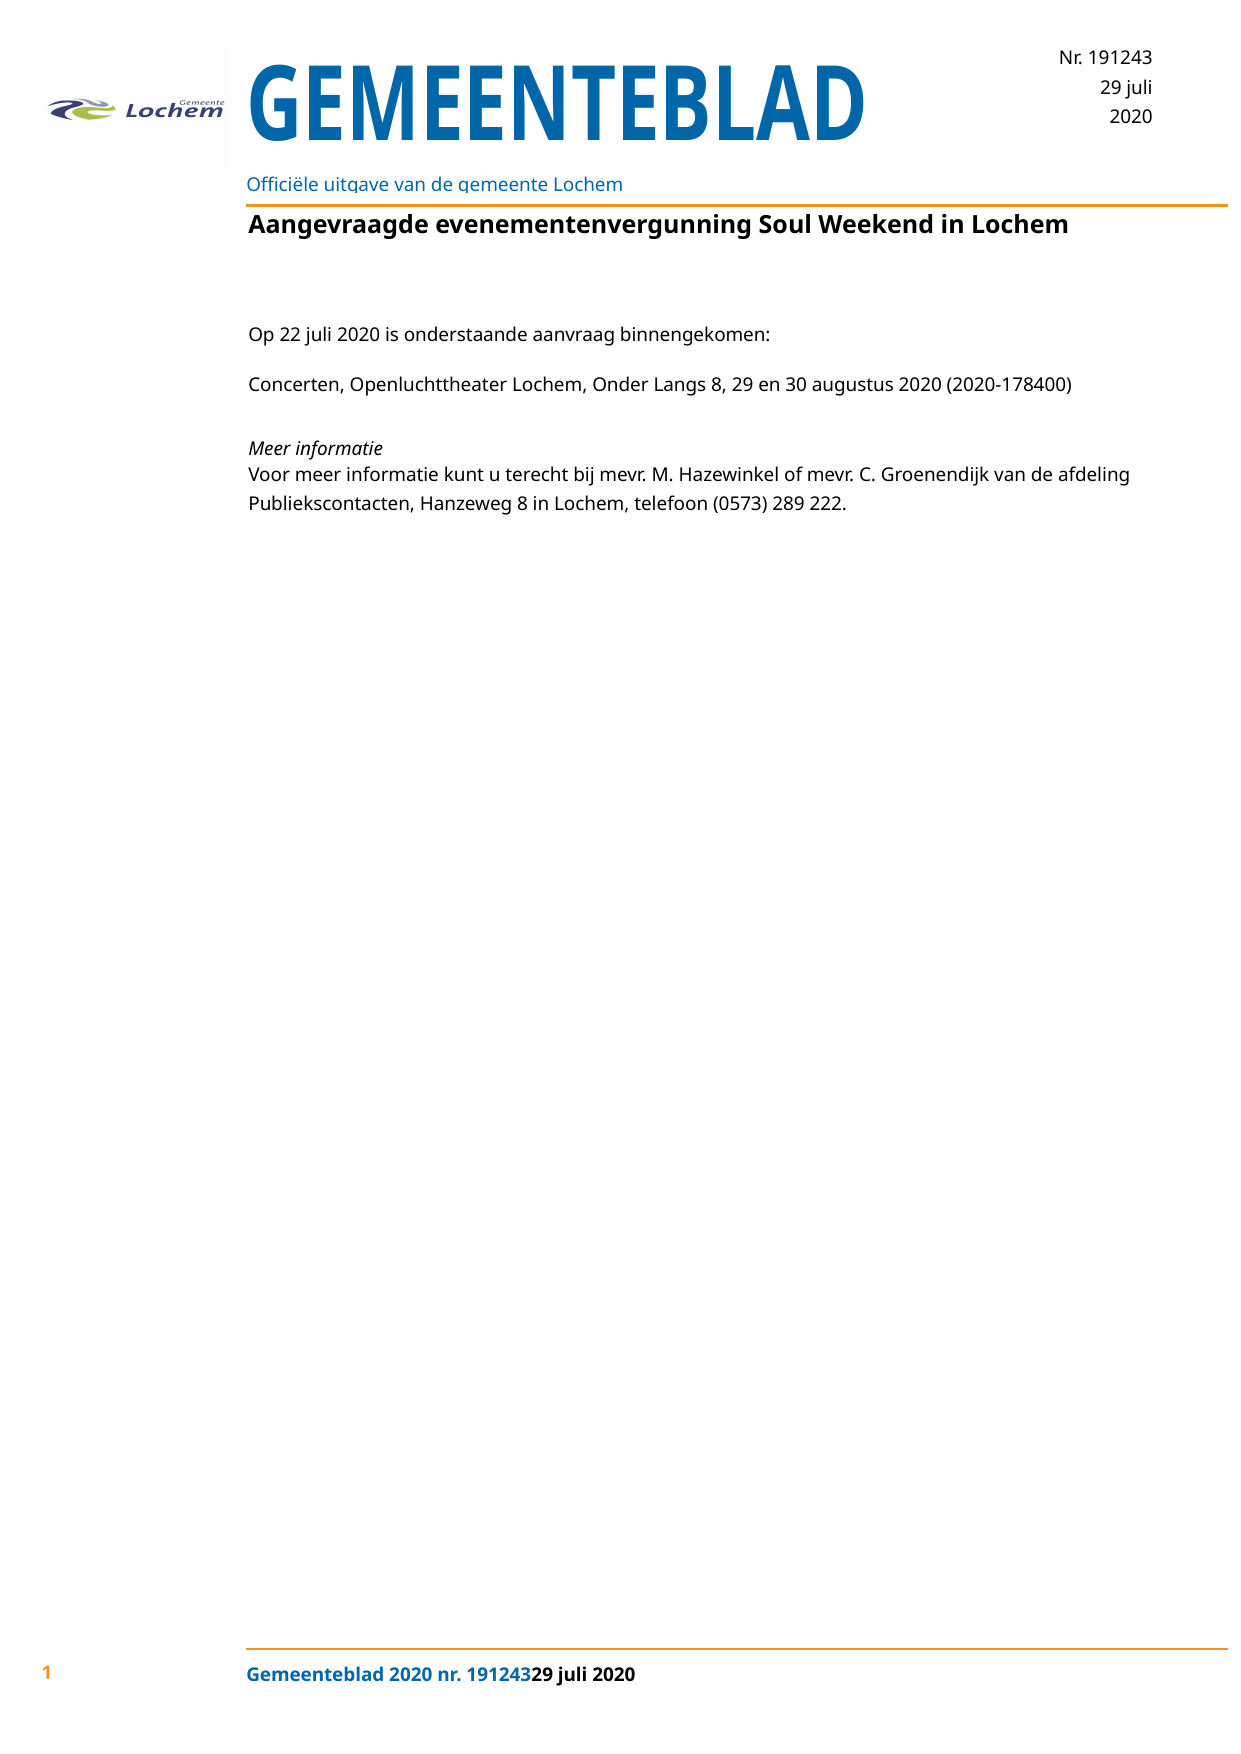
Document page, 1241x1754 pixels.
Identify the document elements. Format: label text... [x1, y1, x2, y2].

picture [41, 47, 231, 172]
text Voor meer informatie kunt u terecht bij mevr. M. Hazewinkel of mevr. C. Groenendijk van de afdeling Publiekscontacten, Hanzeweg 8 in Lochem, telefoon (0573) 289 222. [248, 461, 1152, 516]
text Concerten, Openluchttheater Lochem, Onder Langs 8, 29 en 30 augustus 2020 (2020-178400) [248, 371, 1152, 397]
text Op 22 juli 2020 is onderstaande aanvraag binnengekomen: [248, 321, 1152, 346]
text Meer informatie [248, 435, 1152, 461]
text Aangevraagde evenementenvergunning Soul Weekend in Lochem [248, 207, 1152, 241]
